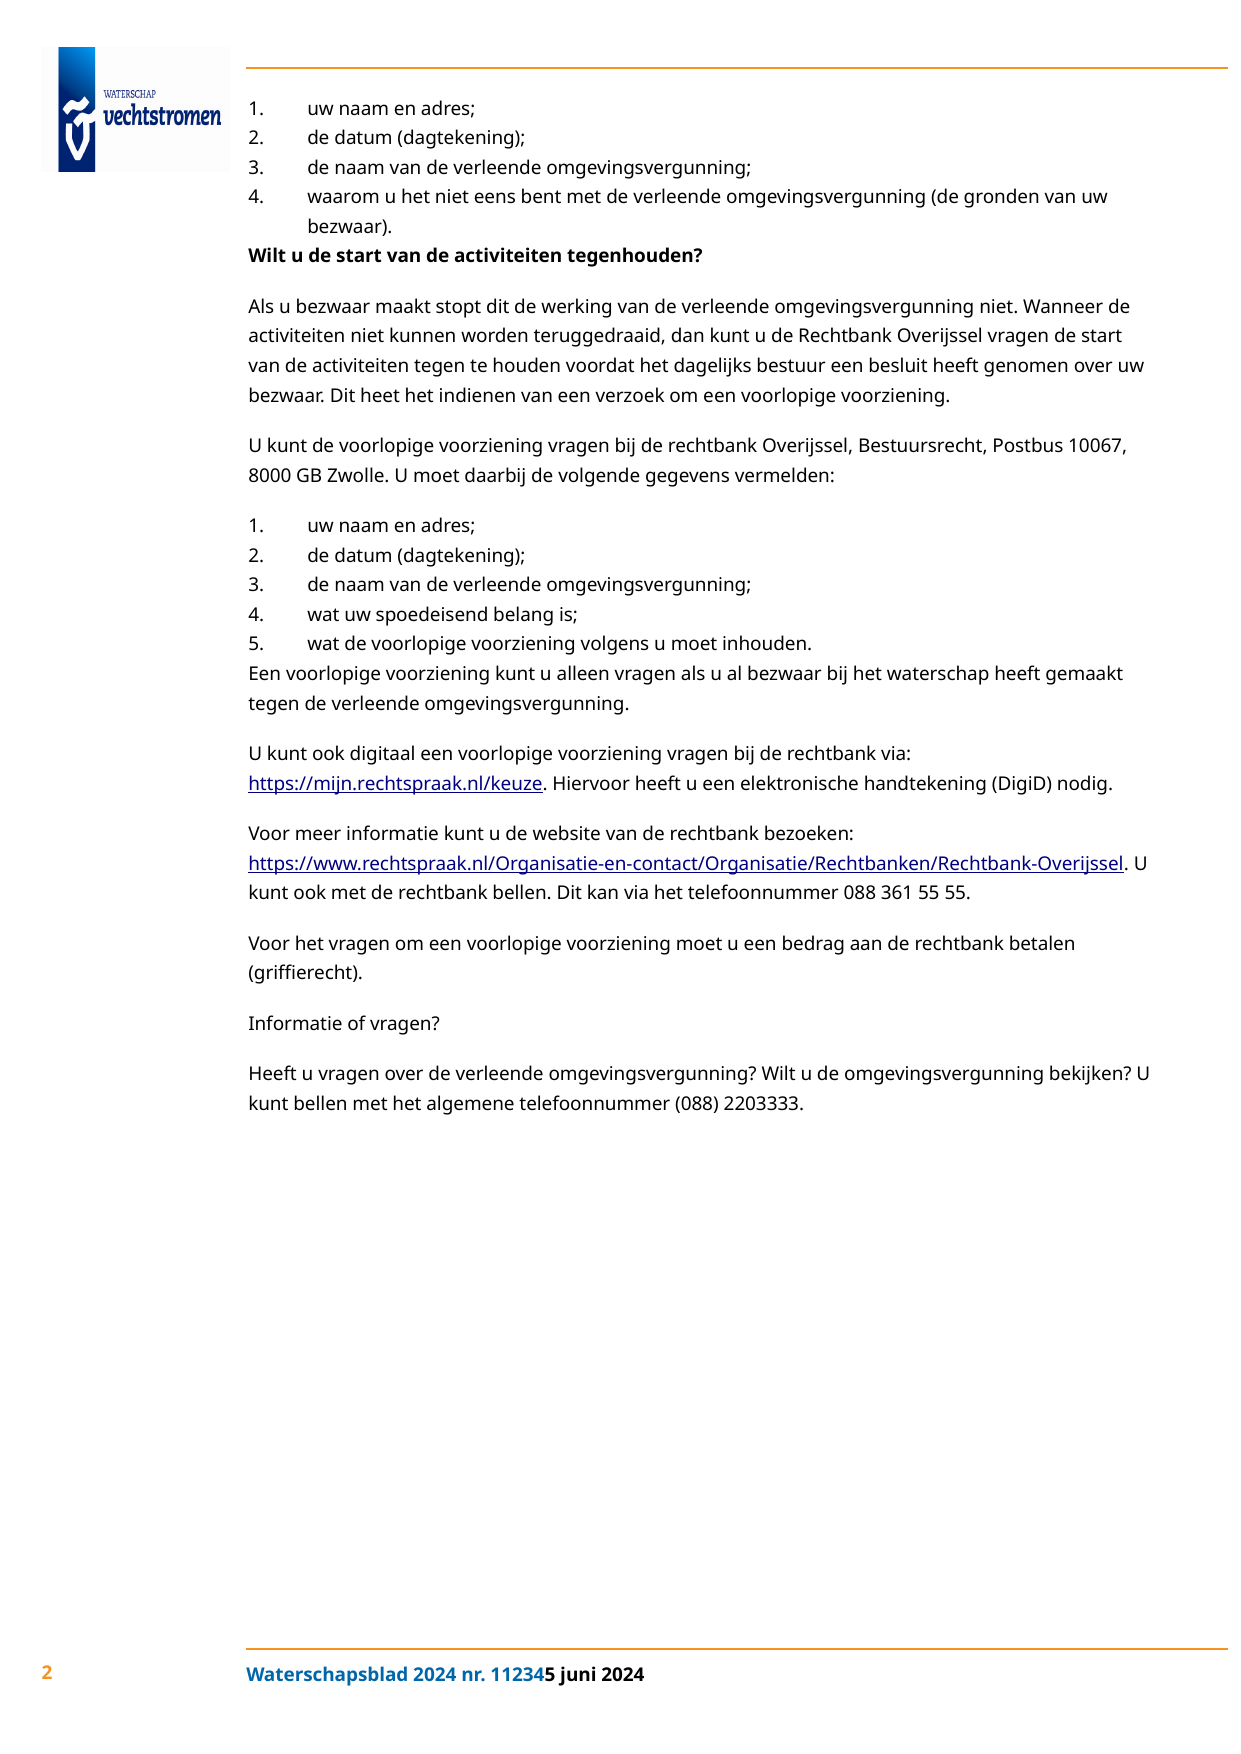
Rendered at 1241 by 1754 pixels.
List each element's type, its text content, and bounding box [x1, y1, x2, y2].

list wat uw spoedeisend belang is; [248, 601, 1152, 627]
list de datum (dagtekening); [248, 124, 1152, 150]
list uw naam en adres; [248, 512, 1152, 538]
list de datum (dagtekening); [248, 542, 1152, 568]
text Een voorlopige voorziening kunt u alleen vragen als u al bezwaar bij het waterschap heeft gemaakt tegen de verleende omgevingsvergunning. [248, 660, 1152, 716]
text U kunt ook digitaal een voorlopige voorziening vragen bij de rechtbank via: https://mijn.rechtspraak.nl/keuze. Hiervoor heeft u een elektronische handtekening (DigiD) nodig. [248, 740, 1152, 796]
text Voor meer informatie kunt u de website van de rechtbank bezoeken: https://www.rechtspraak.nl/Organisatie-en-contact/Organisatie/Rechtbanken/Rechtbank-Overijssel. U kunt ook met de rechtbank bellen. Dit kan via het telefoonnummer 088 361 55 55. [248, 820, 1152, 905]
text Heeft u vragen over de verleende omgevingsvergunning? Wilt u de omgevingsvergunning bekijken? U kunt bellen met het algemene telefoonnummer (088) 2203333. [248, 1060, 1152, 1116]
text Informatie of vragen? [248, 1010, 1152, 1036]
list uw naam en adres; [248, 95, 1152, 121]
text Voor het vragen om een voorlopige voorziening moet u een bedrag aan de rechtbank betalen (griffierecht). [248, 930, 1152, 985]
text U kunt de voorlopige voorziening vragen bij de rechtbank Overijssel, Bestuursrecht, Postbus 10067, 8000 GB Zwolle. U moet daarbij de volgende gegevens vermelden: [248, 432, 1152, 488]
picture [41, 47, 231, 172]
list wat de voorlopige voorziening volgens u moet inhouden. [248, 631, 1152, 656]
text Wilt u de start van de activiteiten tegenhouden? [248, 243, 1152, 268]
text Als u bezwaar maakt stopt dit de werking van de verleende omgevingsvergunning niet. Wanneer de activiteiten niet kunnen worden teruggedraaid, dan kunt u de Rechtbank Overijssel vragen de start van de activiteiten tegen te houden voordat het dagelijks bestuur een besluit heeft genomen over uw bezwaar. Dit heet het indienen van een verzoek om een voorlopige voorziening. [248, 293, 1152, 408]
list de naam van de verleende omgevingsvergunning; [248, 571, 1152, 597]
list de naam van de verleende omgevingsvergunning; [248, 154, 1152, 180]
list waarom u het niet eens bent met de verleende omgevingsvergunning (de gronden van uw bezwaar). [248, 183, 1152, 239]
